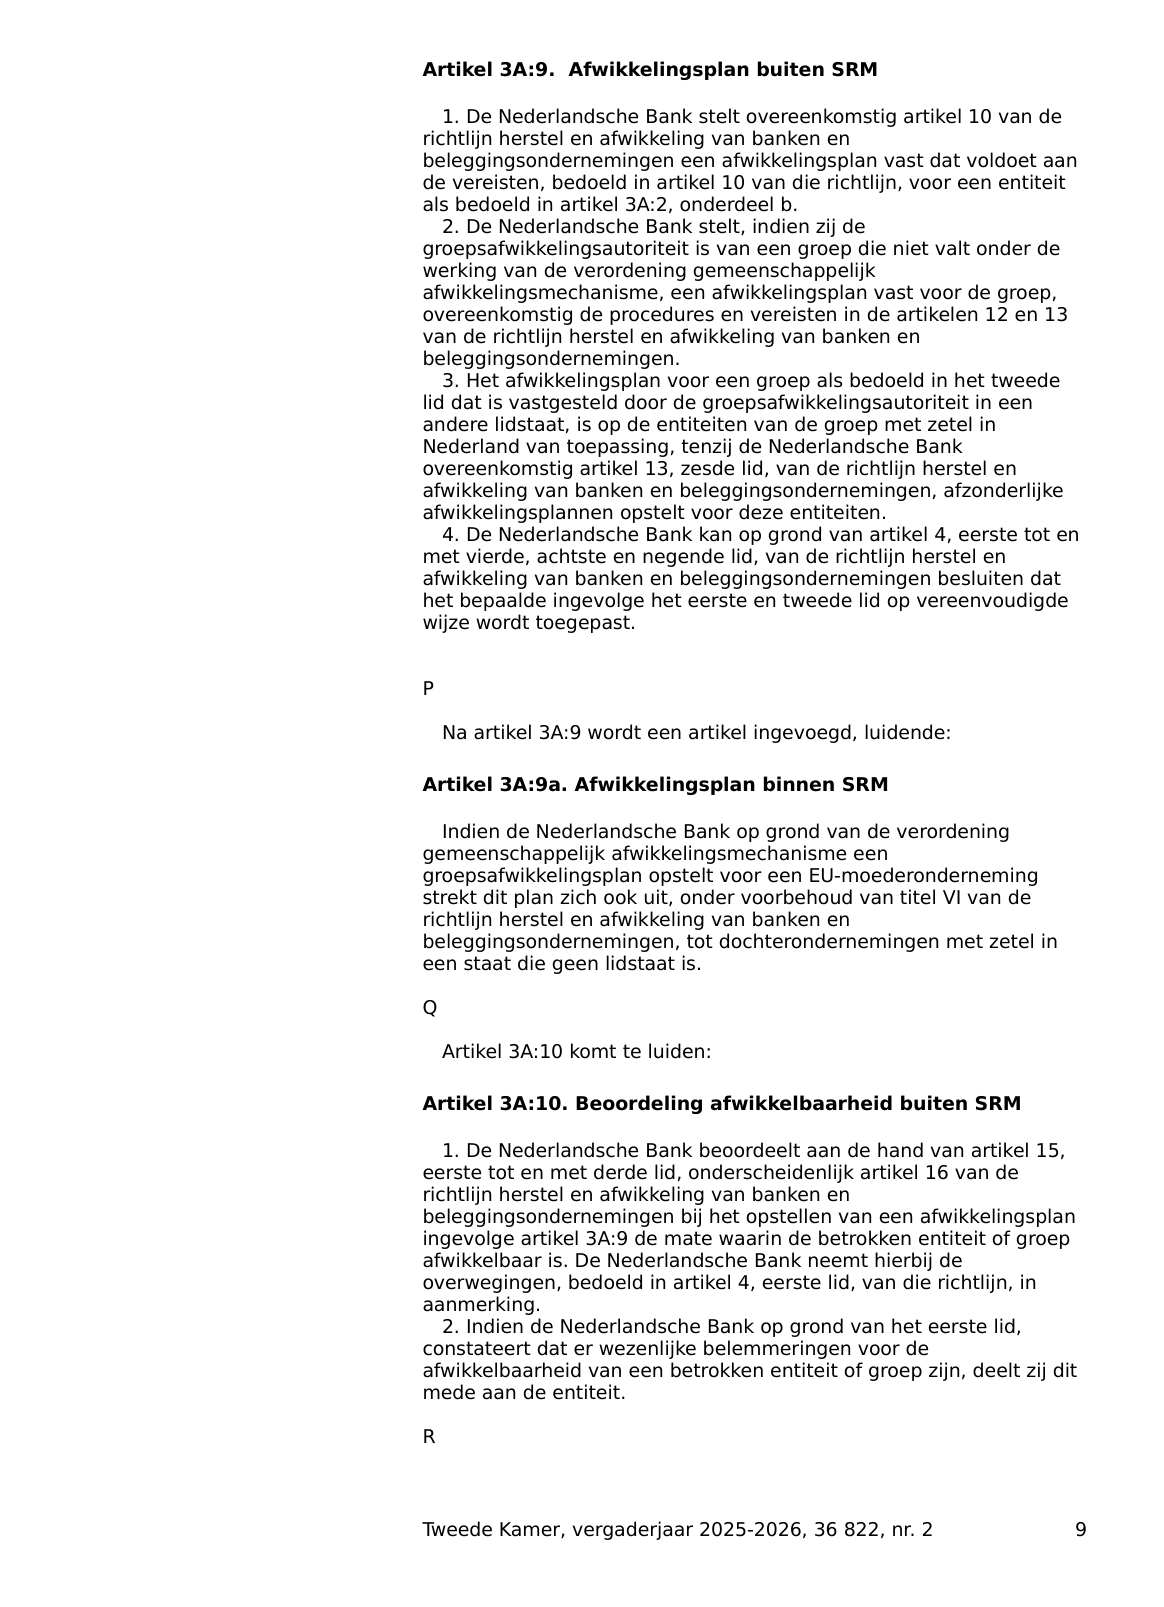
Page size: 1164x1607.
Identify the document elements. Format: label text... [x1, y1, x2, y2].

subtitle Artikel 3A:10. Beoordeling afwikkelbaarheid buiten SRM [422, 1093, 1087, 1115]
subtitle Artikel 3A:9a. Afwikkelingsplan binnen SRM [422, 774, 1087, 796]
text 1. De Nederlandsche Bank stelt overeenkomstig artikel 10 van de richtlijn herstel en afwikkeling van banken en beleggingsondernemingen een afwikkelingsplan vast dat voldoet aan de vereisten, bedoeld in artikel 10 van die richtlijn, voor een entiteit als bedoeld in artikel 3A:2, onderdeel b. [422, 106, 1087, 216]
text 4. De Nederlandsche Bank kan op grond van artikel 4, eerste tot en met vierde, achtste en negende lid, van de richtlijn herstel en afwikkeling van banken en beleggingsondernemingen besluiten dat het bepaalde ingevolge het eerste en tweede lid op vereenvoudigde wijze wordt toegepast. [422, 524, 1087, 633]
text Q [422, 997, 1087, 1019]
subtitle Artikel 3A:9. Afwikkelingsplan buiten SRM [422, 59, 1087, 81]
text 3. Het afwikkelingsplan voor een groep als bedoeld in het tweede lid dat is vastgesteld door de groepsafwikkelingsautoriteit in een andere lidstaat, is op de entiteiten van de groep met zetel in Nederland van toepassing, tenzij de Nederlandsche Bank overeenkomstig artikel 13, zesde lid, van de richtlijn herstel en afwikkeling van banken en beleggingsondernemingen, afzonderlijke afwikkelingsplannen opstelt voor deze entiteiten. [422, 370, 1087, 524]
text 2. Indien de Nederlandsche Bank op grond van het eerste lid, constateert dat er wezenlijke belemmeringen voor de afwikkelbaarheid van een betrokken entiteit of groep zijn, deelt zij dit mede aan de entiteit. [422, 1316, 1087, 1404]
text Na artikel 3A:9 wordt een artikel ingevoegd, luidende: [422, 722, 1087, 744]
text 1. De Nederlandsche Bank beoordeelt aan de hand van artikel 15, eerste tot en met derde lid, onderscheidenlijk artikel 16 van de richtlijn herstel en afwikkeling van banken en beleggingsondernemingen bij het opstellen van een afwikkelingsplan ingevolge artikel 3A:9 de mate waarin de betrokken entiteit of groep afwikkelbaar is. De Nederlandsche Bank neemt hierbij de overwegingen, bedoeld in artikel 4, eerste lid, van die richtlijn, in aanmerking. [422, 1140, 1087, 1316]
text Indien de Nederlandsche Bank op grond van de verordening gemeenschappelijk afwikkelingsmechanisme een groepsafwikkelingsplan opstelt voor een EU-moederonderneming strekt dit plan zich ook uit, onder voorbehoud van titel VI van de richtlijn herstel en afwikkeling van banken en beleggingsondernemingen, tot dochterondernemingen met zetel in een staat die geen lidstaat is. [422, 821, 1087, 975]
text Artikel 3A:10 komt te luiden: [422, 1041, 1087, 1063]
text 2. De Nederlandsche Bank stelt, indien zij de groepsafwikkelingsautoriteit is van een groep die niet valt onder de werking van de verordening gemeenschappelijk afwikkelingsmechanisme, een afwikkelingsplan vast voor de groep, overeenkomstig de procedures en vereisten in de artikelen 12 en 13 van de richtlijn herstel en afwikkeling van banken en beleggingsondernemingen. [422, 216, 1087, 370]
text R [422, 1426, 1087, 1448]
text P [422, 678, 1087, 700]
